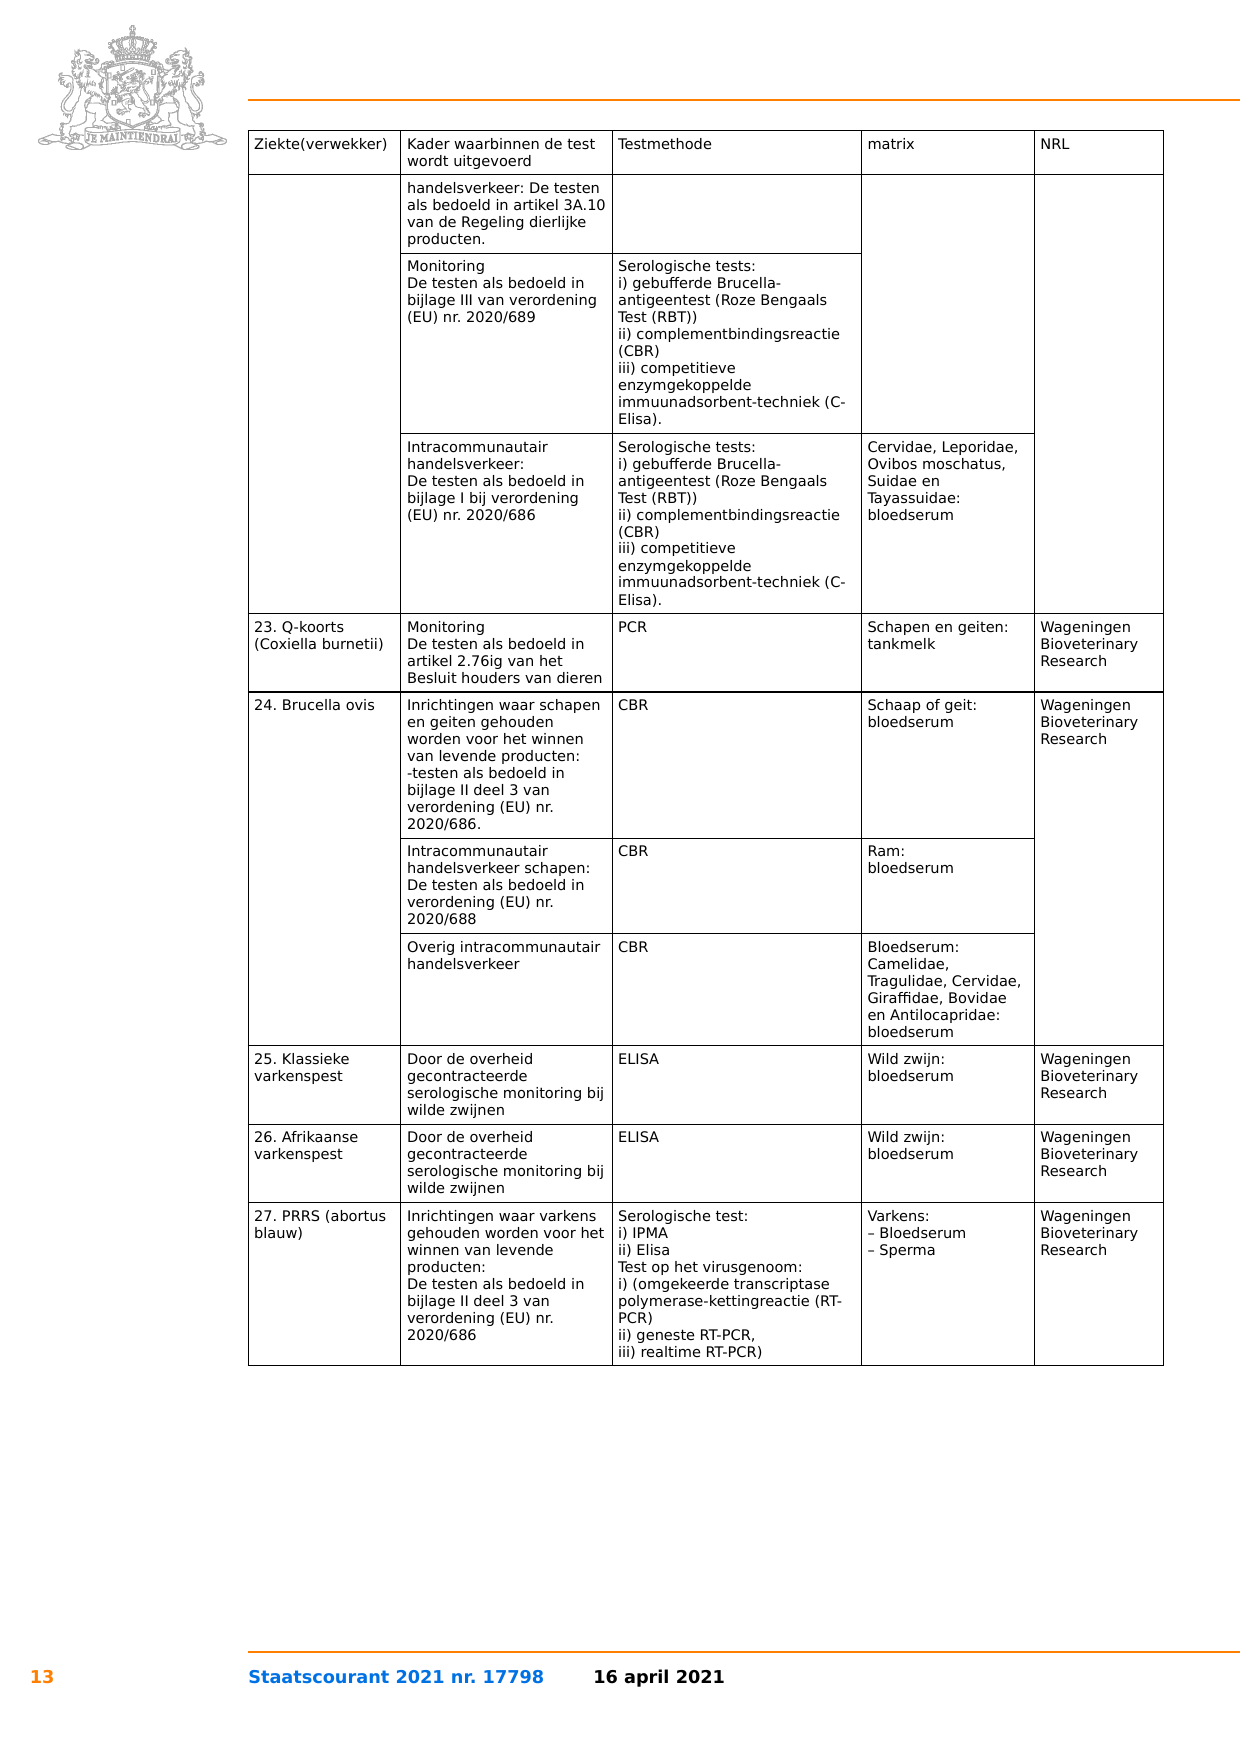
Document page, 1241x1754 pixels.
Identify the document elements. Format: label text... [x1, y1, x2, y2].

table_cell CBR [613, 693, 861, 838]
table_cell Wild zwijn: bloedserum [862, 1046, 1034, 1123]
table_cell Schaap of geit: bloedserum [862, 693, 1034, 838]
table_header Ziekte(verwekker) [249, 131, 400, 174]
table_cell Overig intracommunautair handelsverkeer [401, 934, 612, 1045]
table_cell CBR [613, 934, 861, 1045]
table_cell CBR [613, 839, 861, 933]
table_cell [862, 175, 1034, 433]
table_cell Wageningen Bioveterinary Research [1035, 1125, 1163, 1202]
table_cell Serologische tests: i) gebufferde Brucella-antigeentest (Roze Bengaals Test (RBT)) ii) complementbindingsreactie (CBR) iii) competitieve enzymgekoppelde immuunadsorbent-techniek (C-Elisa). [613, 434, 861, 613]
table_cell Monitoring De testen als bedoeld in artikel 2.76ig van het Besluit houders van dieren [401, 614, 612, 691]
table_cell Wild zwijn: bloedserum [862, 1125, 1034, 1202]
table_header matrix [862, 131, 1034, 174]
table_cell Door de overheid gecontracteerde serologische monitoring bij wilde zwijnen [401, 1125, 612, 1202]
table_cell Wageningen Bioveterinary Research [1035, 693, 1163, 1045]
table_cell Inrichtingen waar varkens gehouden worden voor het winnen van levende producten: De testen als bedoeld in bijlage II deel 3 van verordening (EU) nr. 2020/686 [401, 1203, 612, 1365]
table_cell Cervidae, Leporidae, Ovibos moschatus, Suidae en Tayassuidae: bloedserum [862, 434, 1034, 613]
table_cell 23. Q-koorts (Coxiella burnetii) [249, 614, 400, 691]
table_header NRL [1035, 131, 1163, 174]
picture [38, 25, 227, 150]
table_cell 26. Afrikaanse varkenspest [249, 1125, 400, 1202]
table_cell Wageningen Bioveterinary Research [1035, 1203, 1163, 1365]
table_cell Bloedserum: Camelidae, Tragulidae, Cervidae, Giraffidae, Bovidae en Antilocapridae: bloedserum [862, 934, 1034, 1045]
table_cell Serologische test: i) IPMA ii) Elisa Test op het virusgenoom: i) (omgekeerde transcriptase polymerase-kettingreactie (RT-PCR) ii) geneste RT-PCR, iii) realtime RT-PCR) [613, 1203, 861, 1365]
table_cell Serologische tests: i) gebufferde Brucella-antigeentest (Roze Bengaals Test (RBT)) ii) complementbindingsreactie (CBR) iii) competitieve enzymgekoppelde immuunadsorbent-techniek (C-Elisa). [613, 254, 861, 433]
table_cell Monitoring De testen als bedoeld in bijlage III van verordening (EU) nr. 2020/689 [401, 254, 612, 433]
table_cell PCR [613, 614, 861, 691]
table_cell Wageningen Bioveterinary Research [1035, 614, 1163, 691]
table_cell Door de overheid gecontracteerde serologische monitoring bij wilde zwijnen [401, 1046, 612, 1123]
table_cell Inrichtingen waar schapen en geiten gehouden worden voor het winnen van levende producten: -testen als bedoeld in bijlage II deel 3 van verordening (EU) nr. 2020/686. [401, 693, 612, 838]
table_header Testmethode [613, 131, 861, 174]
table_cell Ram: bloedserum [862, 839, 1034, 933]
table_cell 25. Klassieke varkenspest [249, 1046, 400, 1123]
table_cell [613, 175, 861, 253]
table_cell Varkens: – Bloedserum – Sperma [862, 1203, 1034, 1365]
table_cell 24. Brucella ovis [249, 693, 400, 1045]
table_cell [1035, 175, 1163, 613]
table_cell handelsverkeer: De testen als bedoeld in artikel 3A.10 van de Regeling dierlijke producten. [401, 175, 612, 253]
table_cell ELISA [613, 1125, 861, 1202]
table_cell Intracommunautair handelsverkeer schapen: De testen als bedoeld in verordening (EU) nr. 2020/688 [401, 839, 612, 933]
table_cell Wageningen Bioveterinary Research [1035, 1046, 1163, 1123]
table_cell Intracommunautair handelsverkeer: De testen als bedoeld in bijlage I bij verordening (EU) nr. 2020/686 [401, 434, 612, 613]
table_cell Schapen en geiten: tankmelk [862, 614, 1034, 691]
table_cell ELISA [613, 1046, 861, 1123]
table_cell [249, 175, 400, 613]
table_header Kader waarbinnen de test wordt uitgevoerd [401, 131, 612, 174]
table_cell 27. PRRS (abortus blauw) [249, 1203, 400, 1365]
